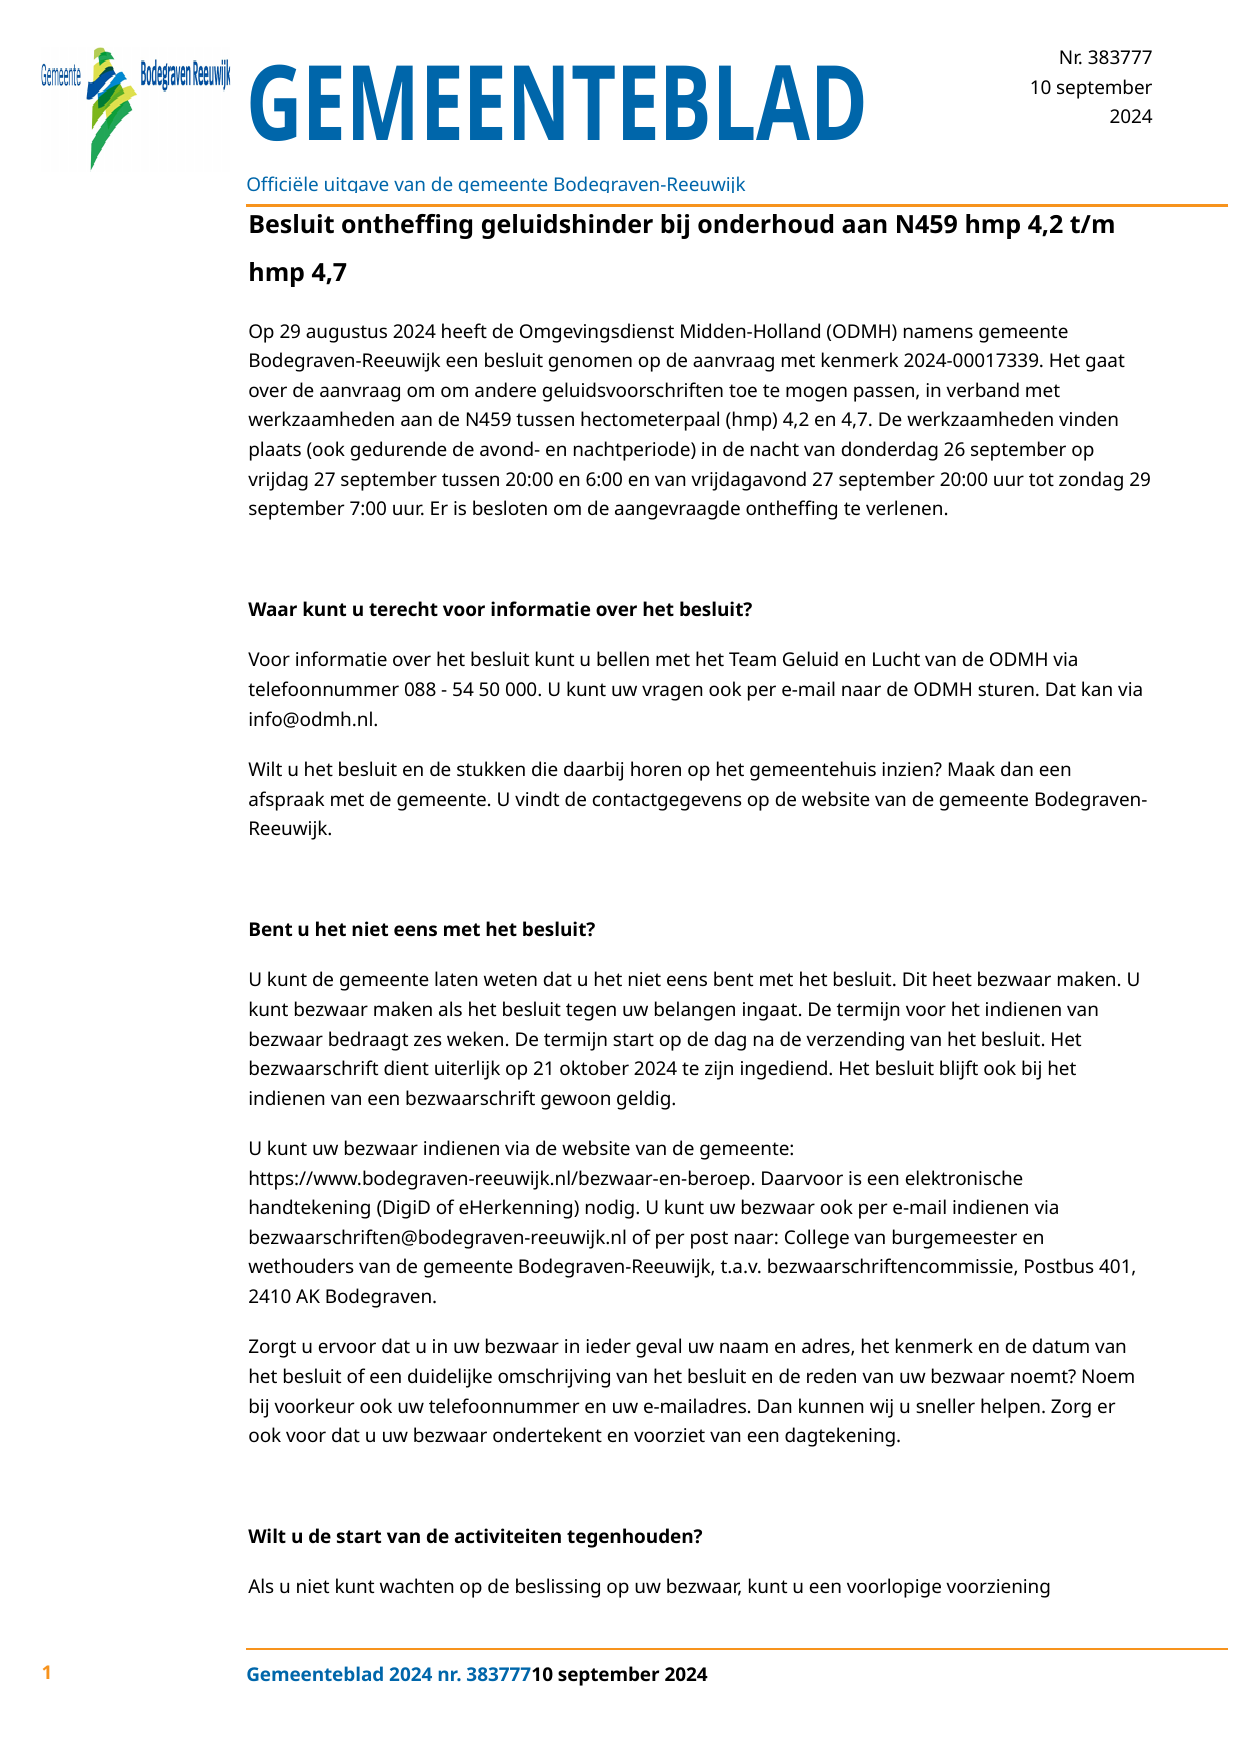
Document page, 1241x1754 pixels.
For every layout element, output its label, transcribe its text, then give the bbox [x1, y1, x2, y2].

text Als u niet kunt wachten op de beslissing op uw bezwaar, kunt u een voorlopige voorziening [248, 1574, 1152, 1599]
text Wilt u het besluit en de stukken die daarbij horen op het gemeentehuis inzien? Maak dan een afspraak met de gemeente. U vindt de contactgegevens op de website van de gemeente Bodegraven-Reeuwijk. [248, 756, 1152, 841]
text Op 29 augustus 2024 heeft de Omgevingsdienst Midden-Holland (ODMH) namens gemeente Bodegraven-Reeuwijk een besluit genomen op de aanvraag met kenmerk 2024-00017339. Het gaat over de aanvraag om om andere geluidsvoorschriften toe te mogen passen, in verband met werkzaamheden aan de N459 tussen hectometerpaal (hmp) 4,2 en 4,7. De werkzaamheden vinden plaats (ook gedurende de avond- en nachtperiode) in de nacht van donderdag 26 september op vrijdag 27 september tussen 20:00 en 6:00 en van vrijdagavond 27 september 20:00 uur tot zondag 29 september 7:00 uur. Er is besloten om de aangevraagde ontheffing te verlenen. [248, 318, 1152, 521]
text Wilt u de start van de activiteiten tegenhouden? [248, 1523, 1152, 1549]
text Bent u het niet eens met het besluit? [248, 916, 1152, 942]
text U kunt de gemeente laten weten dat u het niet eens bent met het besluit. Dit heet bezwaar maken. U kunt bezwaar maken als het besluit tegen uw belangen ingaat. De termijn voor het indienen van bezwaar bedraagt zes weken. De termijn start op de dag na de verzending van het besluit. Het bezwaarschrift dient uiterlijk op 21 oktober 2024 te zijn ingediend. Het besluit blijft ook bij het indienen van een bezwaarschrift gewoon geldig. [248, 967, 1152, 1111]
text U kunt uw bezwaar indienen via de website van de gemeente: https://www.bodegraven-reeuwijk.nl/bezwaar-en-beroep. Daarvoor is een elektronische handtekening (DigiD of eHerkenning) nodig. U kunt uw bezwaar ook per e-mail indienen via bezwaarschriften@bodegraven-reeuwijk.nl of per post naar: College van burgemeester en wethouders van de gemeente Bodegraven-Reeuwijk, t.a.v. bezwaarschriftencommissie, Postbus 401, 2410 AK Bodegraven. [248, 1135, 1152, 1309]
text Zorgt u ervoor dat u in uw bezwaar in ieder geval uw naam en adres, het kenmerk en de datum van het besluit of een duidelijke omschrijving van het besluit en de reden van uw bezwaar noemt? Noem bij voorkeur ook uw telefoonnummer en uw e-mailadres. Dan kunnen wij u sneller helpen. Zorg er ook voor dat u uw bezwaar ondertekent en voorziet van een dagtekening. [248, 1334, 1152, 1448]
text Waar kunt u terecht voor informatie over het besluit? [248, 596, 1152, 622]
picture [41, 47, 231, 172]
text Voor informatie over het besluit kunt u bellen met het Team Geluid en Lucht van de ODMH via telefoonnummer 088 - 54 50 000. U kunt uw vragen ook per e-mail naar de ODMH sturen. Dat kan via info@odmh.nl. [248, 647, 1152, 732]
text Besluit ontheffing geluidshinder bij onderhoud aan N459 hmp 4,2 t/m hmp 4,7 [248, 207, 1152, 288]
